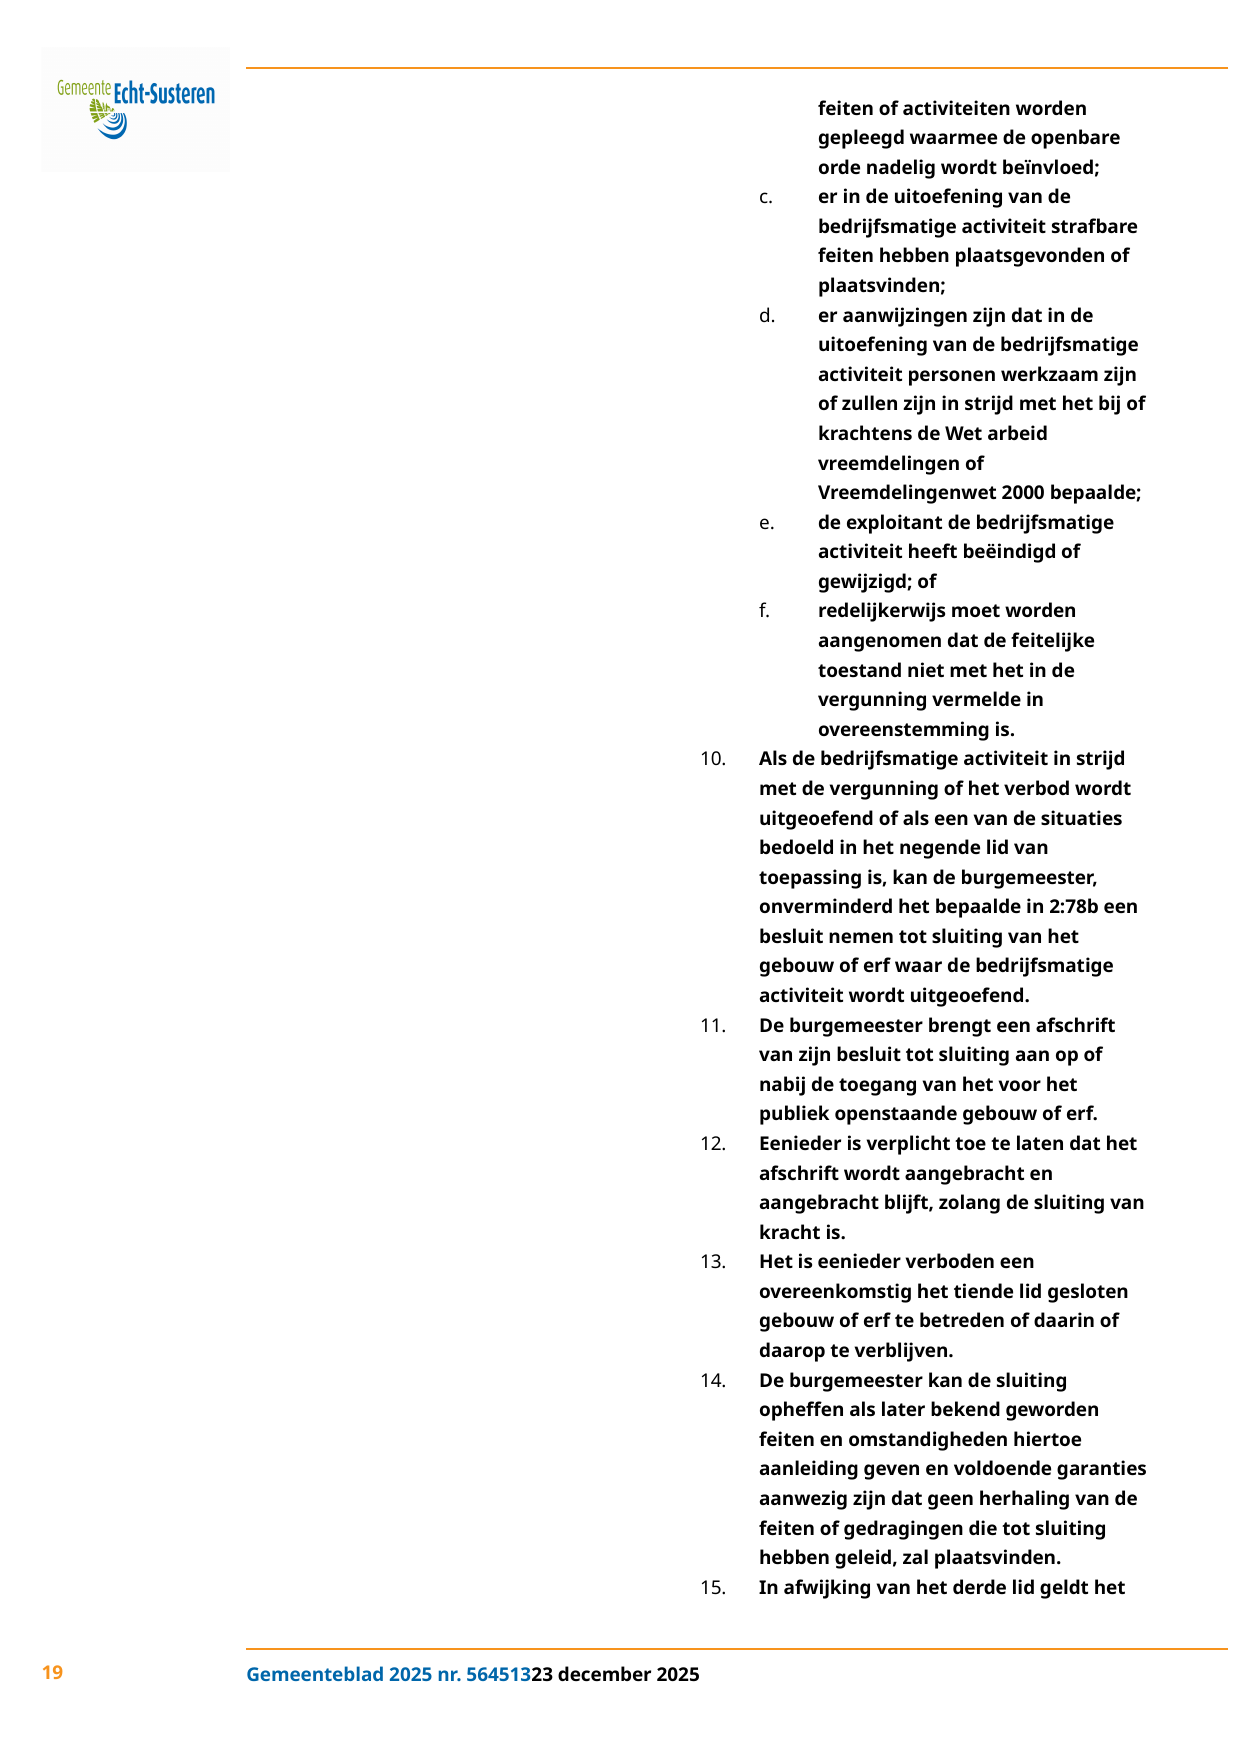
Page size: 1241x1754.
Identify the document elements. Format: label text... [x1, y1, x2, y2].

table_cell [248, 95, 700, 1600]
picture [41, 47, 231, 172]
table_cell feiten of activiteiten worden gepleegd waarmee de openbare orde nadelig wordt beïnvloed; er in de uitoefening van de bedrijfsmatige activiteit strafbare feiten hebben plaatsgevonden of plaatsvinden; er aanwijzingen zijn dat in de uitoefening van de bedrijfsmatige activiteit personen werkzaam zijn of zullen zijn in strijd met het bij of krachtens de Wet arbeid vreemdelingen of Vreemdelingenwet 2000 bepaalde; de exploitant de bedrijfsmatige activiteit heeft beëindigd of gewijzigd; of redelijkerwijs moet worden aangenomen dat de feitelijke toestand niet met het in de vergunning vermelde in overeenstemming is. Als de bedrijfsmatige activiteit in strijd met de vergunning of het verbod wordt uitgeoefend of als een van de situaties bedoeld in het negende lid van toepassing is, kan de burgemeester, onverminderd het bepaalde in 2:78b een besluit nemen tot sluiting van het gebouw of erf waar de bedrijfsmatige activiteit wordt uitgeoefend. De burgemeester brengt een afschrift van zijn besluit tot sluiting aan op of nabij de toegang van het voor het publiek openstaande gebouw of erf. Eenieder is verplicht toe te laten dat het afschrift wordt aangebracht en aangebracht blijft, zolang de sluiting van kracht is. Het is eenieder verboden een overeenkomstig het tiende lid gesloten gebouw of erf te betreden of daarin of daarop te verblijven. De burgemeester kan de sluiting opheffen als later bekend geworden feiten en omstandigheden hiertoe aanleiding geven en voldoende garanties aanwezig zijn dat geen herhaling van de feiten of gedragingen die tot sluiting hebben geleid, zal plaatsvinden. In afwijking van het derde lid geldt het [700, 95, 1152, 1600]
